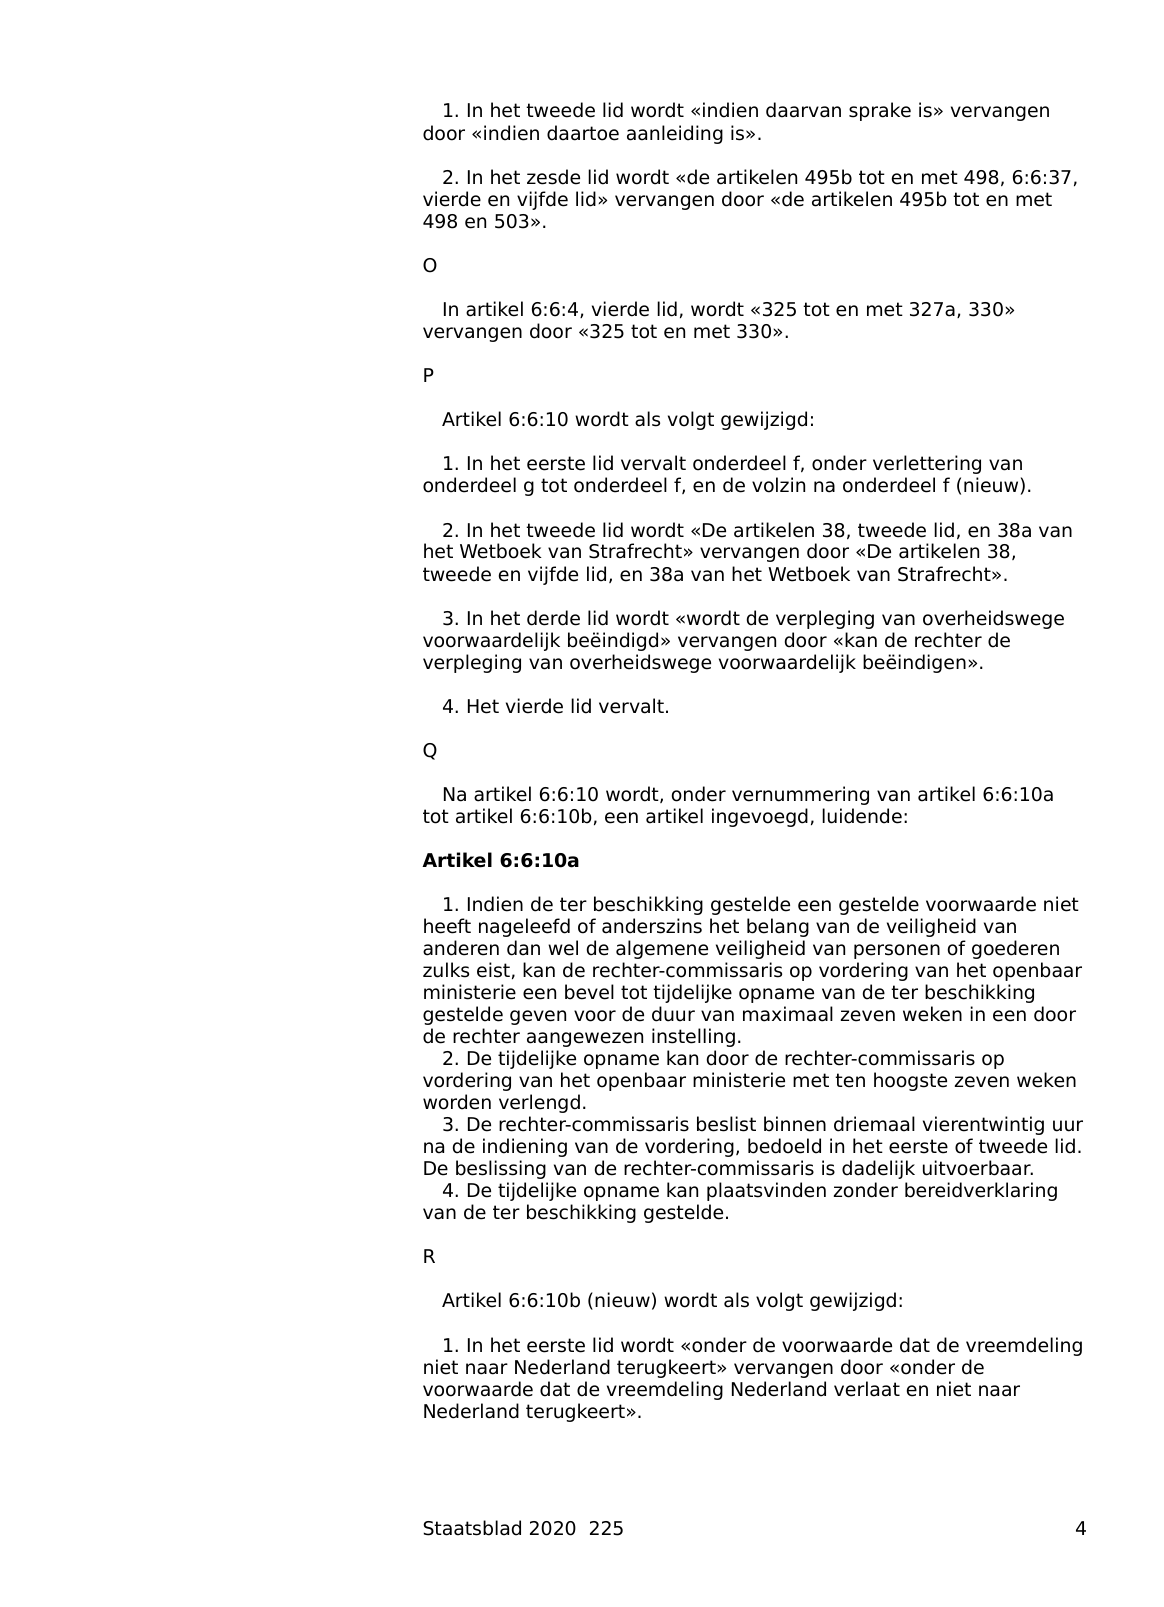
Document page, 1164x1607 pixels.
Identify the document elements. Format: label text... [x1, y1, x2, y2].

subtitle Artikel 6:6:10a [422, 850, 1087, 872]
text 2. In het tweede lid wordt «De artikelen 38, tweede lid, en 38a van het Wetboek van Strafrecht» vervangen door «De artikelen 38, tweede en vijfde lid, en 38a van het Wetboek van Strafrecht». [422, 519, 1087, 585]
text Artikel 6:6:10b (nieuw) wordt als volgt gewijzigd: [422, 1290, 1087, 1312]
text 1. In het eerste lid wordt «onder de voorwaarde dat de vreemdeling niet naar Nederland terugkeert» vervangen door «onder de voorwaarde dat de vreemdeling Nederland verlaat en niet naar Nederland terugkeert». [422, 1334, 1087, 1422]
text 1. Indien de ter beschikking gestelde een gestelde voorwaarde niet heeft nageleefd of anderszins het belang van de veiligheid van anderen dan wel de algemene veiligheid van personen of goederen zulks eist, kan de rechter-commissaris op vordering van het openbaar ministerie een bevel tot tijdelijke opname van de ter beschikking gestelde geven voor de duur van maximaal zeven weken in een door de rechter aangewezen instelling. [422, 894, 1087, 1048]
text 3. In het derde lid wordt «wordt de verpleging van overheidswege voorwaardelijk beëindigd» vervangen door «kan de rechter de verpleging van overheidswege voorwaardelijk beëindigen». [422, 608, 1087, 673]
text In artikel 6:6:4, vierde lid, wordt «325 tot en met 327a, 330» vervangen door «325 tot en met 330». [422, 299, 1087, 343]
text P [422, 365, 1087, 387]
text Na artikel 6:6:10 wordt, onder vernummering van artikel 6:6:10a tot artikel 6:6:10b, een artikel ingevoegd, luidende: [422, 784, 1087, 828]
text 1. In het tweede lid wordt «indien daarvan sprake is» vervangen door «indien daartoe aanleiding is». [422, 100, 1087, 144]
text Artikel 6:6:10 wordt als volgt gewijzigd: [422, 409, 1087, 431]
text O [422, 255, 1087, 277]
text 2. In het zesde lid wordt «de artikelen 495b tot en met 498, 6:6:37, vierde en vijfde lid» vervangen door «de artikelen 495b tot en met 498 en 503». [422, 167, 1087, 232]
text 2. De tijdelijke opname kan door de rechter-commissaris op vordering van het openbaar ministerie met ten hoogste zeven weken worden verlengd. [422, 1048, 1087, 1114]
text Q [422, 740, 1087, 762]
text 1. In het eerste lid vervalt onderdeel f, onder verlettering van onderdeel g tot onderdeel f, en de volzin na onderdeel f (nieuw). [422, 453, 1087, 497]
text 4. Het vierde lid vervalt. [422, 696, 1087, 718]
text R [422, 1246, 1087, 1268]
text 4. De tijdelijke opname kan plaatsvinden zonder bereidverklaring van de ter beschikking gestelde. [422, 1180, 1087, 1224]
text 3. De rechter-commissaris beslist binnen driemaal vierentwintig uur na de indiening van de vordering, bedoeld in het eerste of tweede lid. De beslissing van de rechter-commissaris is dadelijk uitvoerbaar. [422, 1114, 1087, 1180]
